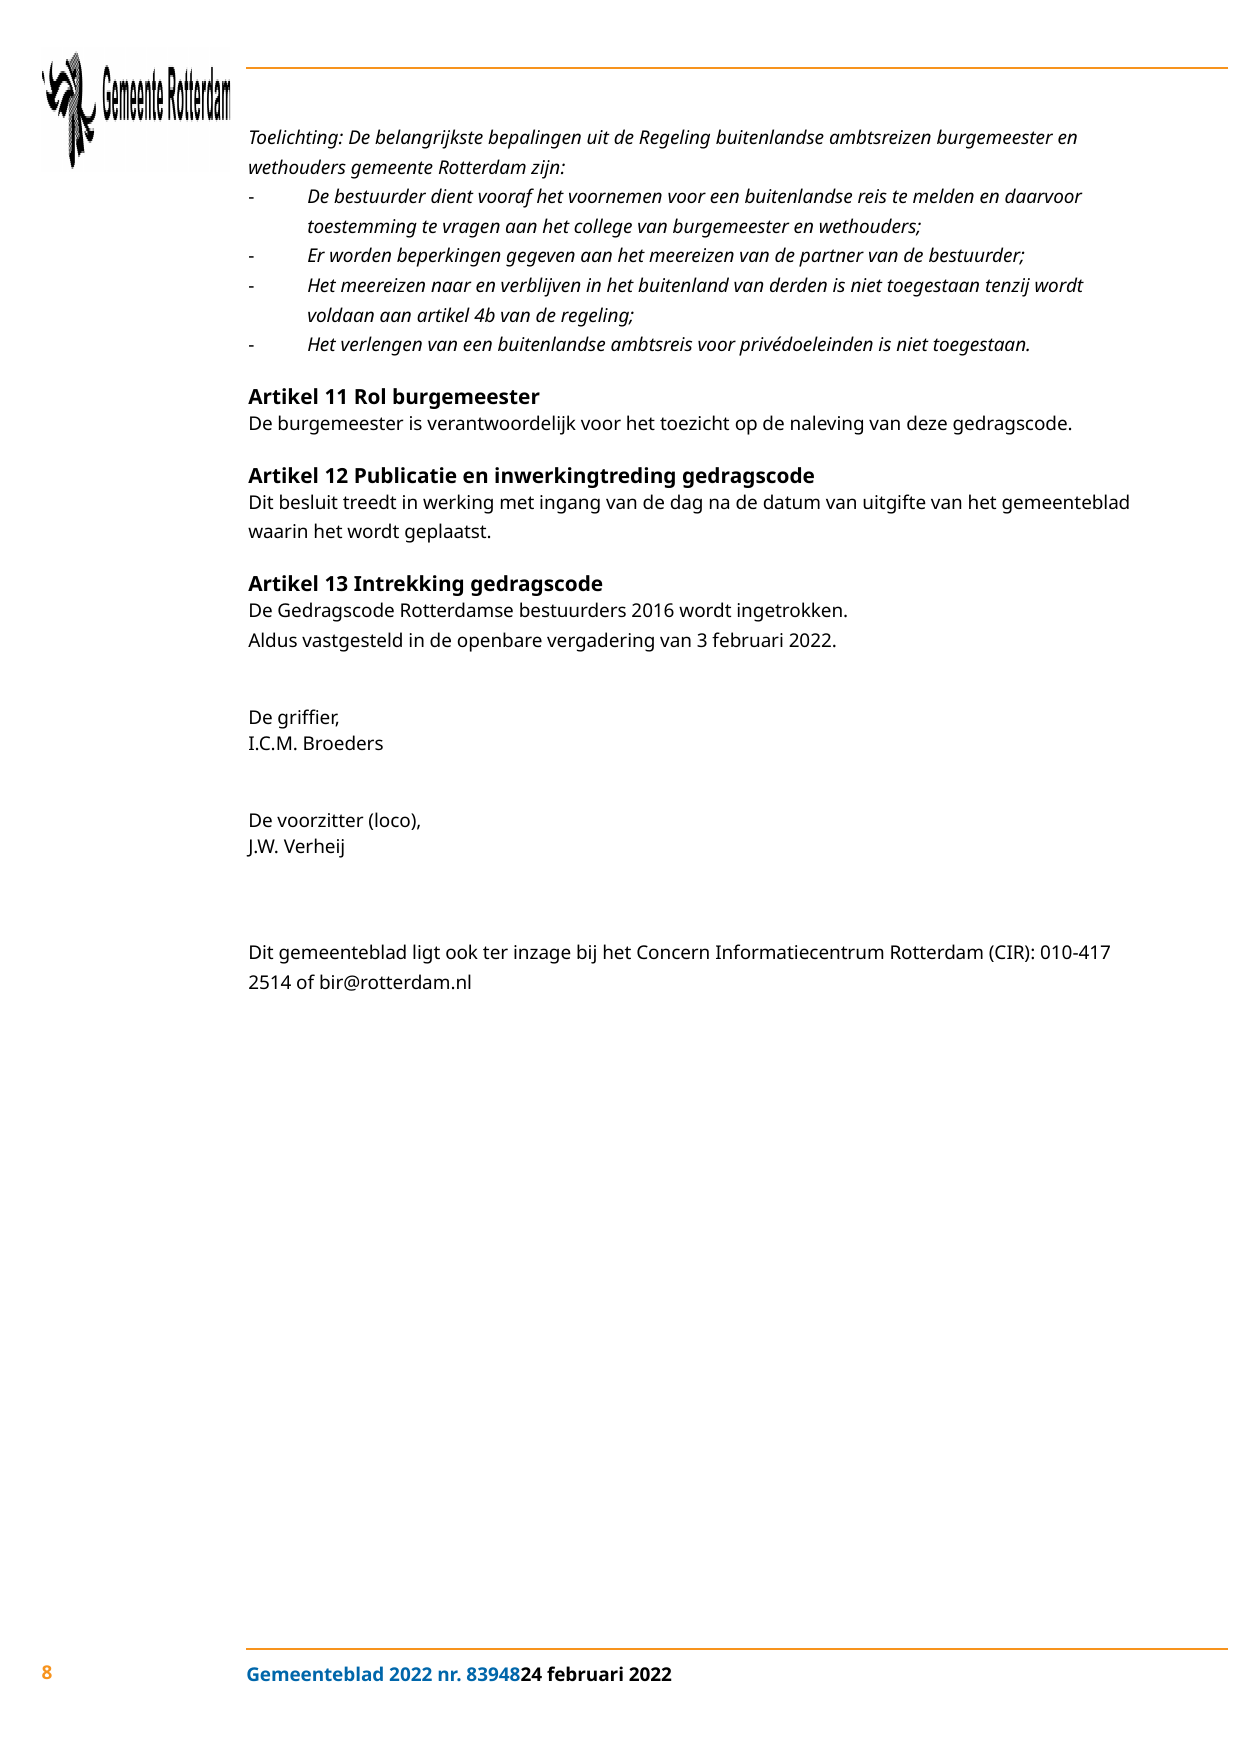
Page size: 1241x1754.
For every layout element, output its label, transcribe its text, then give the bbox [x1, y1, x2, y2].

list Er worden beperkingen gegeven aan het meereizen van de partner van de bestuurder; [248, 243, 1152, 268]
list Het verlengen van een buitenlandse ambtsreis voor privédoeleinden is niet toegestaan. [248, 331, 1152, 357]
list De bestuurder dient vooraf het voornemen voor een buitenlandse reis te melden en daarvoor toestemming te vragen aan het college van burgemeester en wethouders; [248, 183, 1152, 239]
text Aldus vastgesteld in de openbare vergadering van 3 februari 2022. [248, 627, 1152, 653]
text De voorzitter (loco), [248, 807, 1152, 833]
text Toelichting: De belangrijkste bepalingen uit de Regeling buitenlandse ambtsreizen burgemeester en wethouders gemeente Rotterdam zijn: [248, 124, 1152, 180]
picture [41, 47, 231, 172]
text De burgemeester is verantwoordelijk voor het toezicht op de naleving van deze gedragscode. [248, 410, 1152, 436]
text Dit gemeenteblad ligt ook ter inzage bij het Concern Informatiecentrum Rotterdam (CIR): 010-417 2514 of bir@rotterdam.nl [248, 939, 1152, 995]
list Het meereizen naar en verblijven in het buitenland van derden is niet toegestaan tenzij wordt voldaan aan artikel 4b van de regeling; [248, 272, 1152, 328]
text Dit besluit treedt in werking met ingang van de dag na de datum van uitgifte van het gemeenteblad waarin het wordt geplaatst. [248, 489, 1152, 544]
text Artikel 13 Intrekking gedragscode [248, 569, 1152, 598]
text Artikel 11 Rol burgemeester [248, 382, 1152, 410]
text De Gedragscode Rotterdamse bestuurders 2016 wordt ingetrokken. [248, 598, 1152, 623]
text I.C.M. Broeders [248, 730, 1152, 756]
text De griffier, [248, 704, 1152, 730]
text Artikel 12 Publicatie en inwerkingtreding gedragscode [248, 461, 1152, 489]
text J.W. Verheij [248, 833, 1152, 859]
